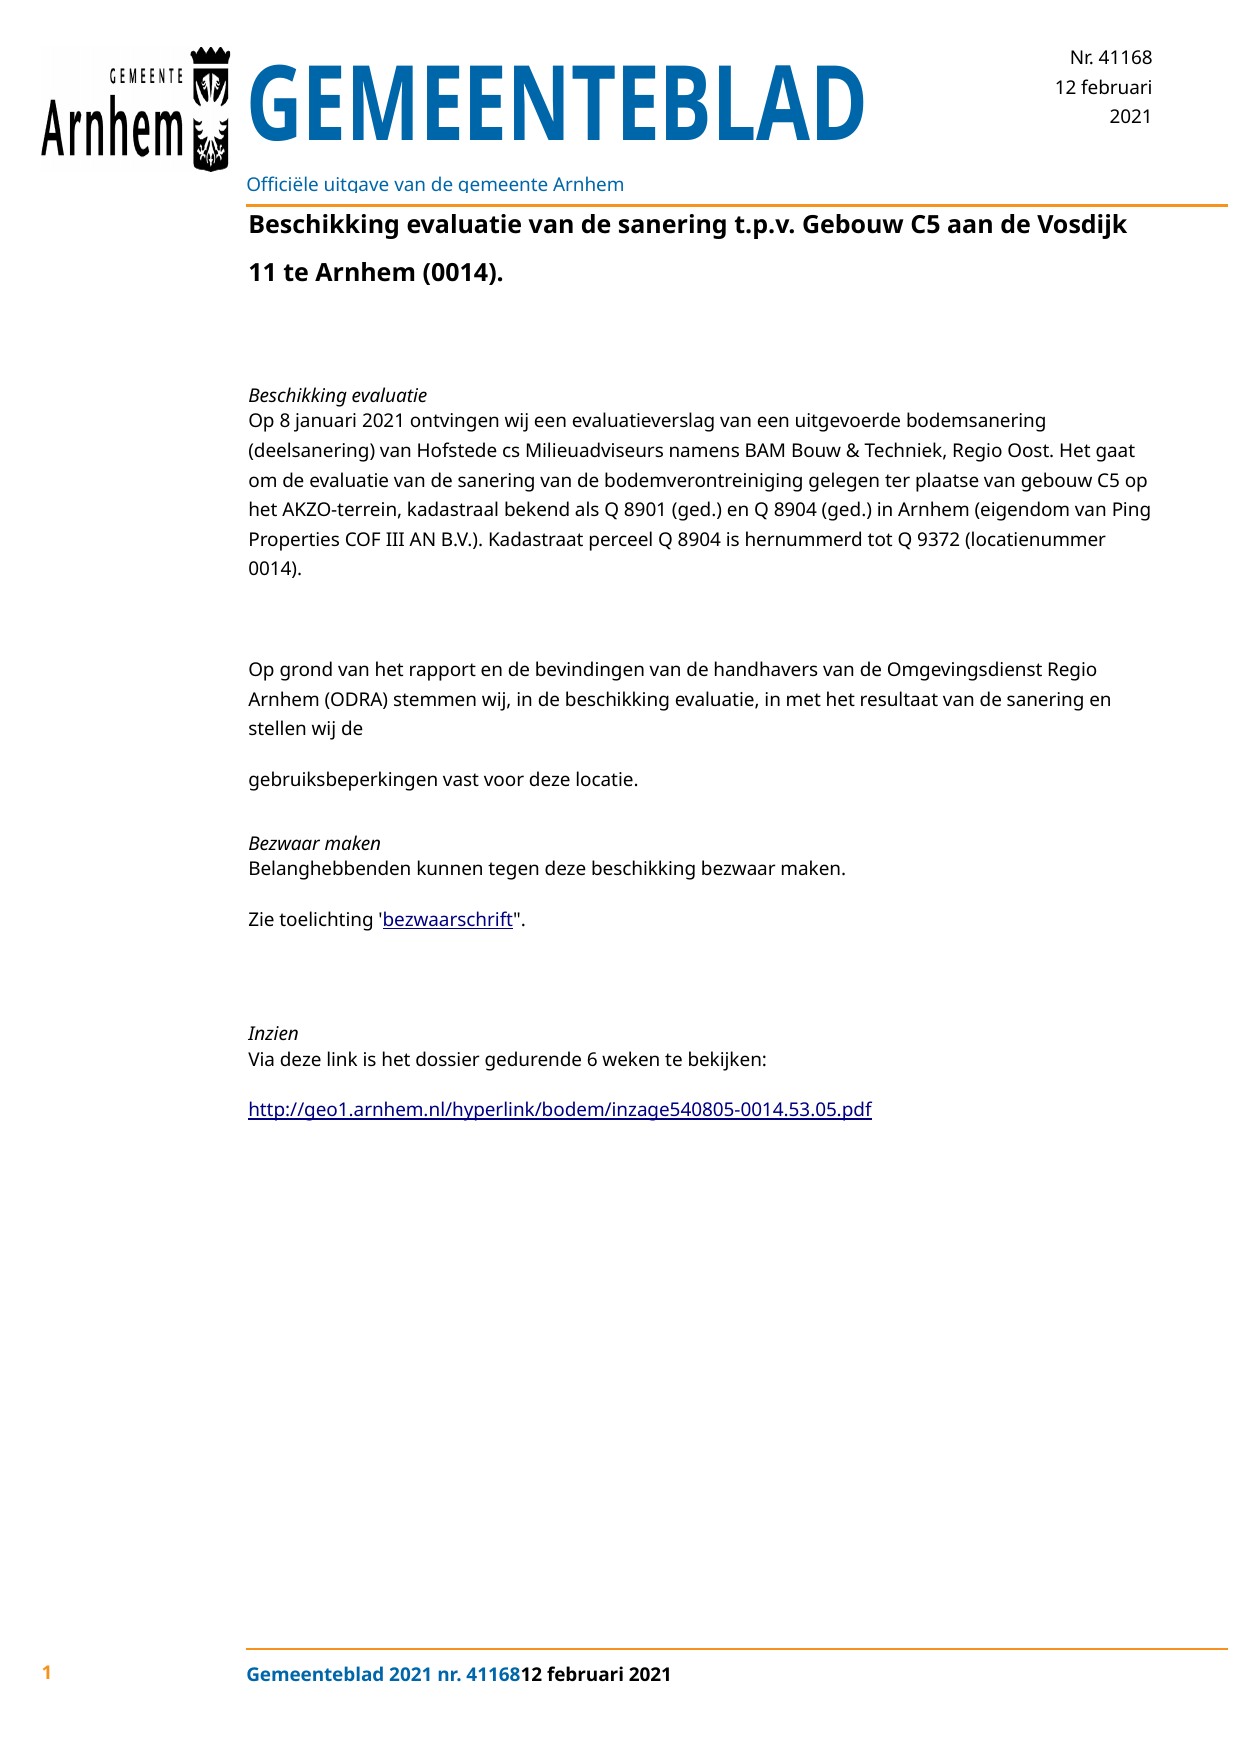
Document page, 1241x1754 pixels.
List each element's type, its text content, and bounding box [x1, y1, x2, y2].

text Beschikking evaluatie van de sanering t.p.v. Gebouw C5 aan de Vosdijk 11 te Arnhem (0014). [248, 207, 1152, 288]
text http://geo1.arnhem.nl/hyperlink/bodem/inzage540805-0014.53.05.pdf [248, 1097, 1152, 1122]
text Op 8 januari 2021 ontvingen wij een evaluatieverslag van een uitgevoerde bodemsanering (deelsanering) van Hofstede cs Milieuadviseurs namens BAM Bouw & Techniek, Regio Oost. Het gaat om de evaluatie van de sanering van de bodemverontreiniging gelegen ter plaatse van gebouw C5 op het AKZO-terrein, kadastraal bekend als Q 8901 (ged.) en Q 8904 (ged.) in Arnhem (eigendom van Ping Properties COF III AN B.V.). Kadastraat perceel Q 8904 is hernummerd tot Q 9372 (locatienummer 0014). [248, 408, 1152, 581]
text Beschikking evaluatie [248, 382, 1152, 408]
text Via deze link is het dossier gedurende 6 weken te bekijken: [248, 1046, 1152, 1072]
text Op grond van het rapport en de bevindingen van de handhavers van de Omgevingsdienst Regio Arnhem (ODRA) stemmen wij, in de beschikking evaluatie, in met het resultaat van de sanering en stellen wij de [248, 656, 1152, 741]
text Zie toelichting 'bezwaarschrift". [248, 906, 1152, 932]
text gebruiksbeperkingen vast voor deze locatie. [248, 766, 1152, 792]
text Bezwaar maken [248, 830, 1152, 856]
picture [41, 47, 231, 172]
text Inzien [248, 1020, 1152, 1046]
text Belanghebbenden kunnen tegen deze beschikking bezwaar maken. [248, 856, 1152, 881]
